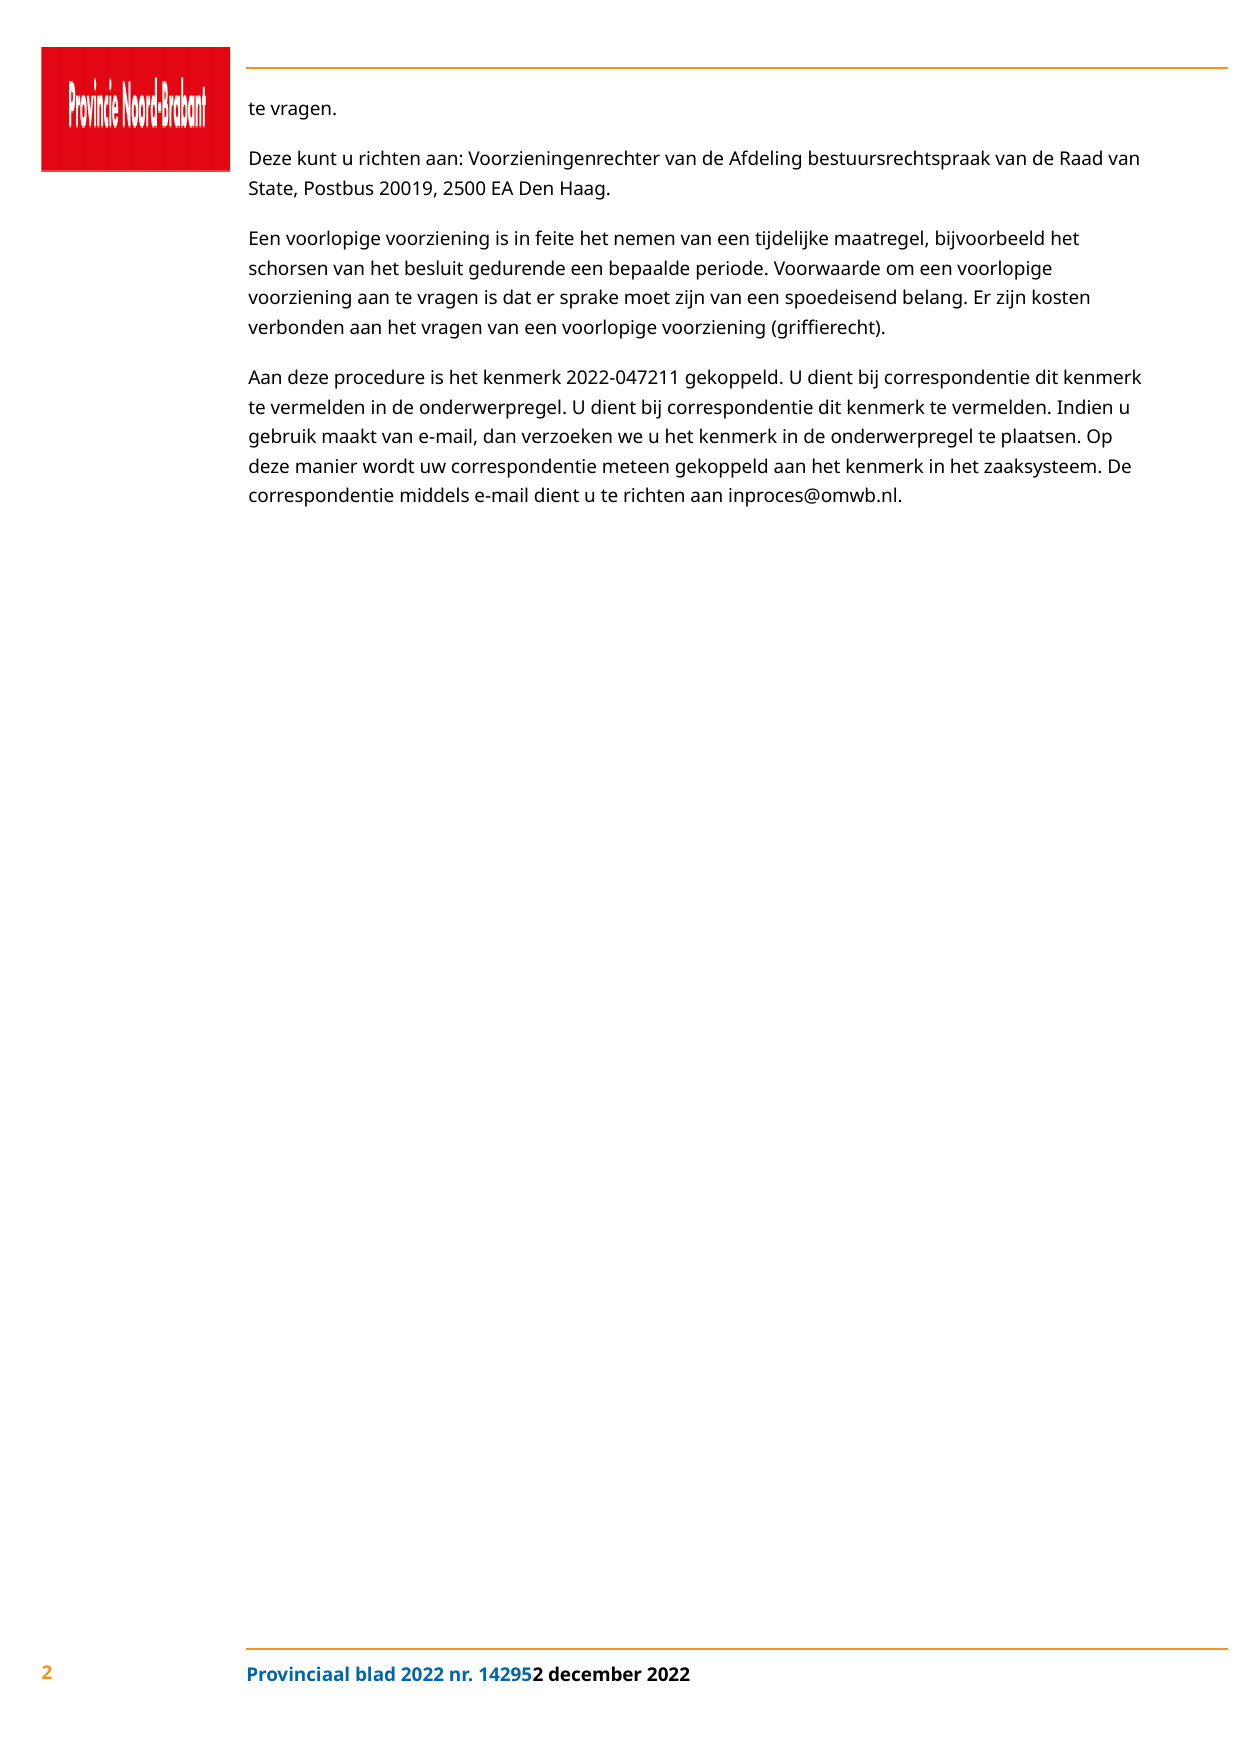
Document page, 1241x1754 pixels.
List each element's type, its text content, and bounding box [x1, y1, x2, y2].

picture [41, 47, 231, 172]
text te vragen. [248, 95, 1152, 121]
text Deze kunt u richten aan: Voorzieningenrechter van de Afdeling bestuursrechtspraak van de Raad van State, Postbus 20019, 2500 EA Den Haag. [248, 145, 1152, 201]
text Een voorlopige voorziening is in feite het nemen van een tijdelijke maatregel, bijvoorbeeld het schorsen van het besluit gedurende een bepaalde periode. Voorwaarde om een voorlopige voorziening aan te vragen is dat er sprake moet zijn van een spoedeisend belang. Er zijn kosten verbonden aan het vragen van een voorlopige voorziening (griffierecht). [248, 225, 1152, 340]
text Aan deze procedure is het kenmerk 2022-047211 gekoppeld. U dient bij correspondentie dit kenmerk te vermelden in de onderwerpregel. U dient bij correspondentie dit kenmerk te vermelden. Indien u gebruik maakt van e-mail, dan verzoeken we u het kenmerk in de onderwerpregel te plaatsen. Op deze manier wordt uw correspondentie meteen gekoppeld aan het kenmerk in het zaaksysteem. De correspondentie middels e-mail dient u te richten aan inproces@omwb.nl. [248, 364, 1152, 508]
